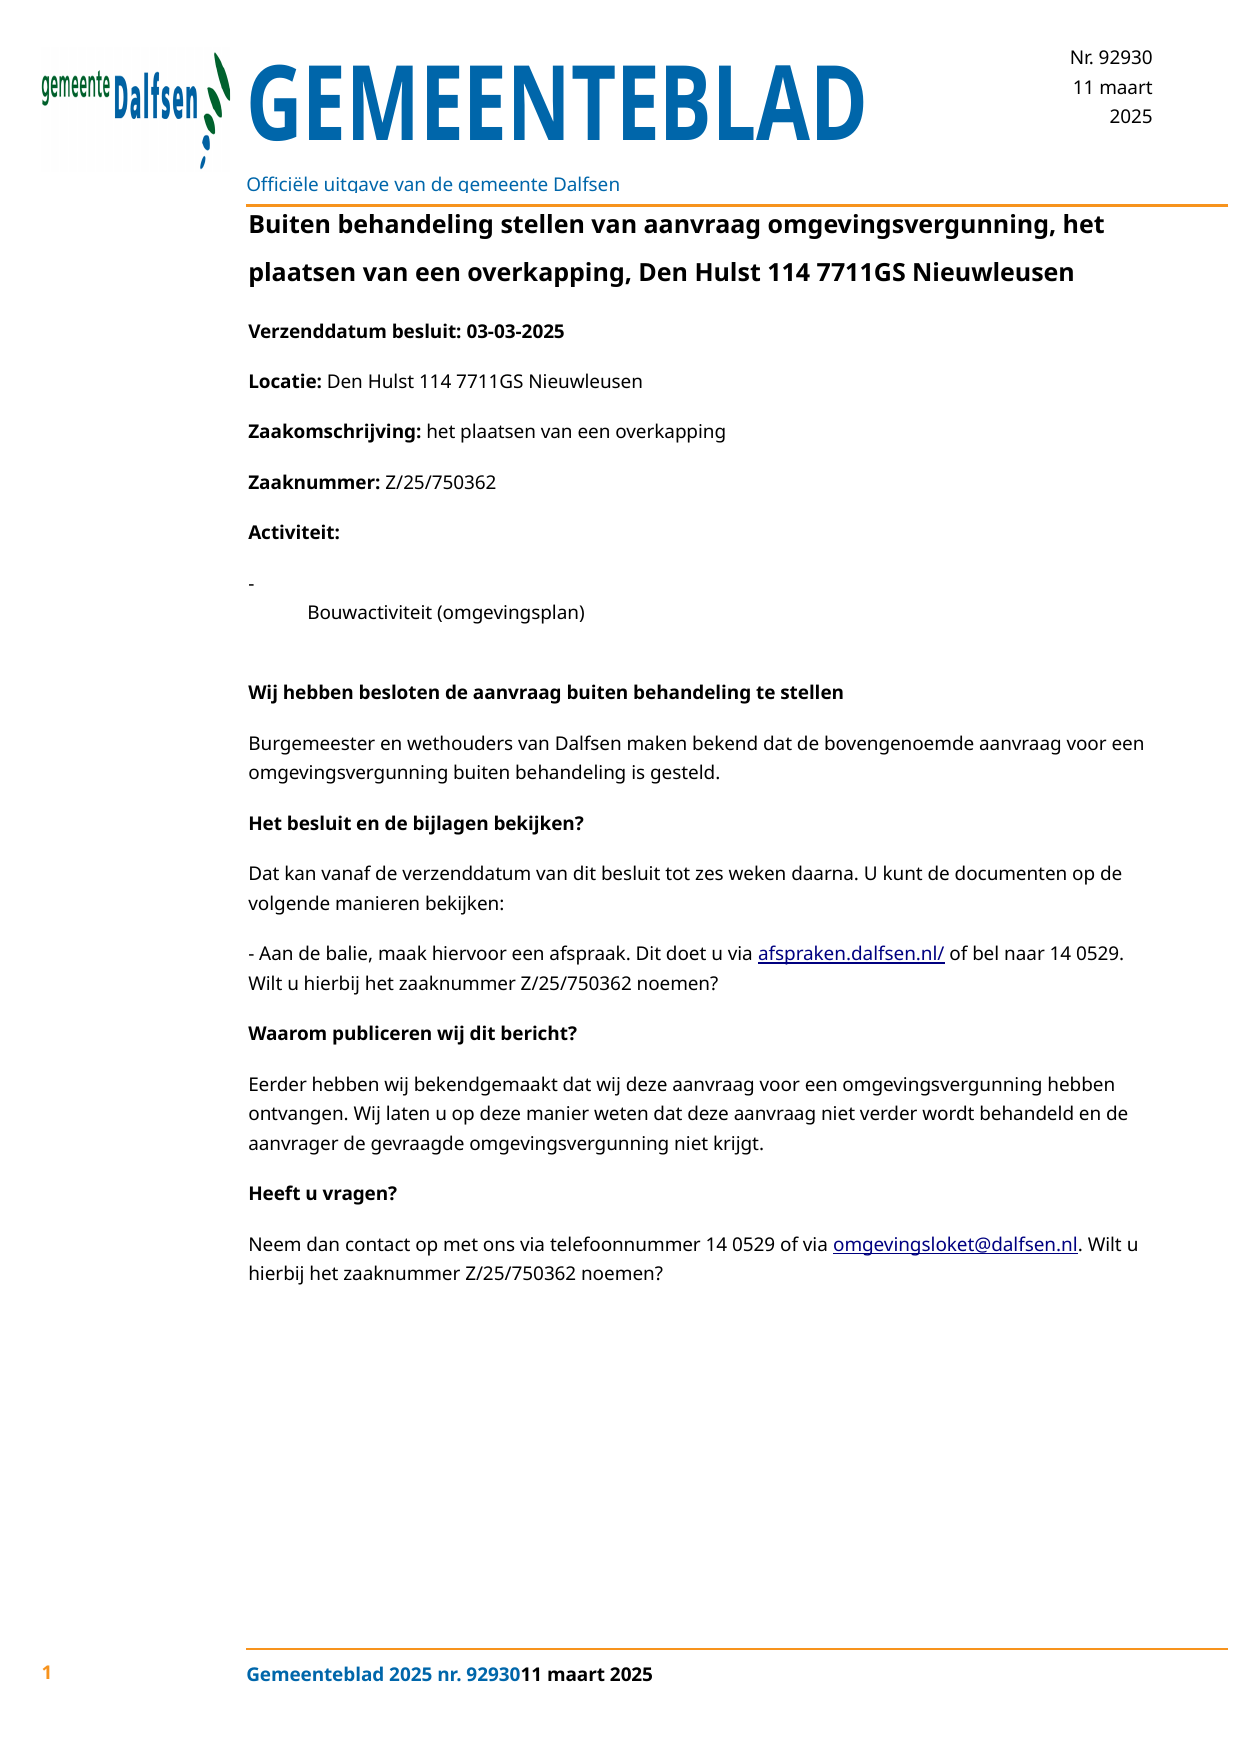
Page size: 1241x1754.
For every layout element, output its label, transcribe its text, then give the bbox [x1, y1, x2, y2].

text Neem dan contact op met ons via telefoonnummer 14 0529 of via omgevingsloket@dalfsen.nl. Wilt u hierbij het zaaknummer Z/25/750362 noemen? [248, 1231, 1152, 1286]
text Dat kan vanaf de verzenddatum van dit besluit tot zes weken daarna. U kunt de documenten op de volgende manieren bekijken: [248, 860, 1152, 916]
text Burgemeester en wethouders van Dalfsen maken bekend dat de bovengenoemde aanvraag voor een omgevingsvergunning buiten behandeling is gesteld. [248, 730, 1152, 785]
text Locatie: Den Hulst 114 7711GS Nieuwleusen [248, 368, 1152, 394]
text Eerder hebben wij bekendgemaakt dat wij deze aanvraag voor een omgevingsvergunning hebben ontvangen. Wij laten u op deze manier weten dat deze aanvraag niet verder wordt behandeld en de aanvrager de gevraagde omgevingsvergunning niet krijgt. [248, 1071, 1152, 1156]
text Wij hebben besloten de aanvraag buiten behandeling te stellen [248, 679, 1152, 705]
text Zaaknummer: Z/25/750362 [248, 469, 1152, 495]
text Het besluit en de bijlagen bekijken? [248, 810, 1152, 836]
list Bouwactiviteit (omgevingsplan) [248, 599, 1152, 625]
text Buiten behandeling stellen van aanvraag omgevingsvergunning, het plaatsen van een overkapping, Den Hulst 114 7711GS Nieuwleusen [248, 207, 1152, 288]
text Waarom publiceren wij dit bericht? [248, 1020, 1152, 1046]
text Heeft u vragen? [248, 1180, 1152, 1206]
text Activiteit: [248, 519, 1152, 545]
text Zaakomschrijving: het plaatsen van een overkapping [248, 419, 1152, 444]
text Verzenddatum besluit: 03-03-2025 [248, 318, 1152, 344]
text - Aan de balie, maak hiervoor een afspraak. Dit doet u via afspraken.dalfsen.nl/ of bel naar 14 0529. Wilt u hierbij het zaaknummer Z/25/750362 noemen? [248, 940, 1152, 996]
picture [41, 47, 231, 172]
